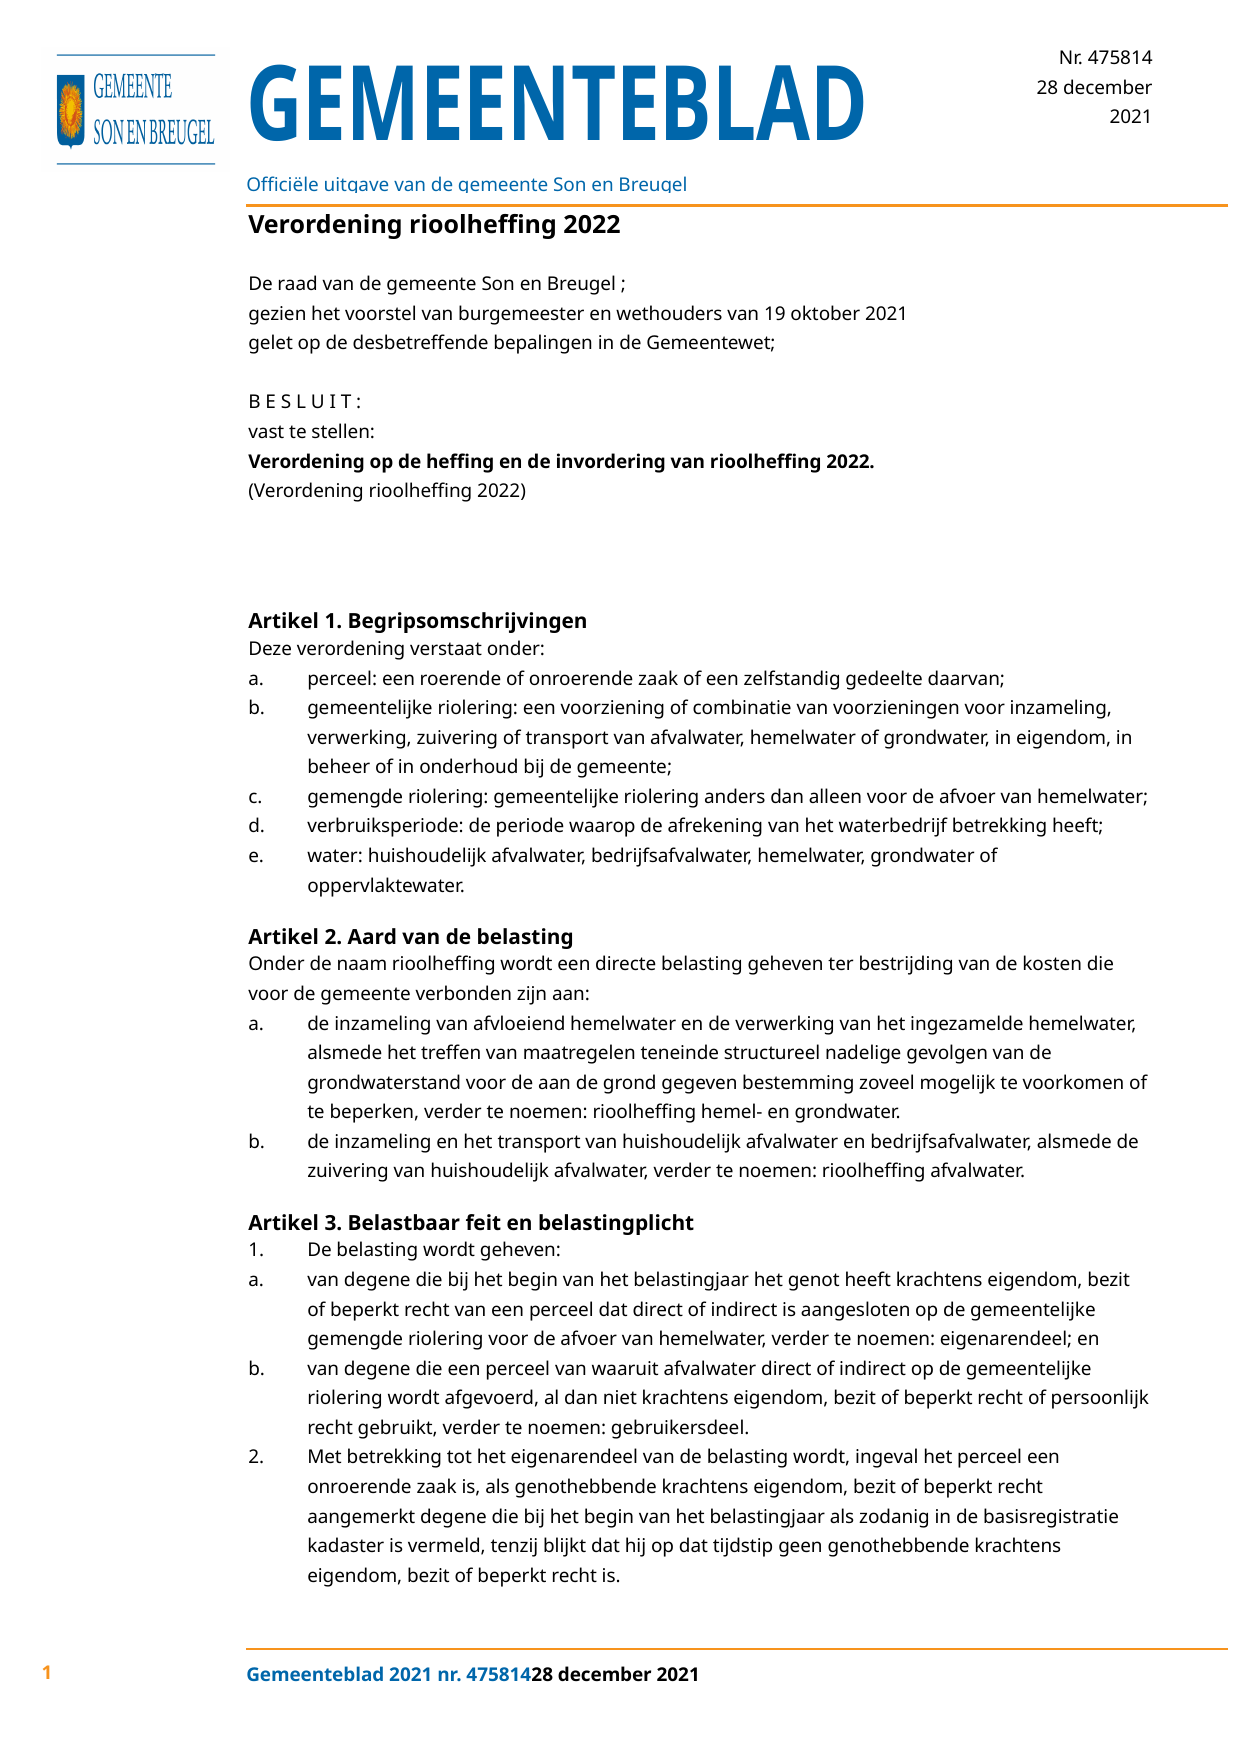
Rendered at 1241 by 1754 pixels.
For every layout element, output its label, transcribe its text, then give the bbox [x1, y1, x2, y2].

text (Verordening rioolheffing 2022) [248, 477, 1152, 503]
list gemeentelijke riolering: een voorziening of combinatie van voorzieningen voor inzameling, verwerking, zuivering of transport van afvalwater, hemelwater of grondwater, in eigendom, in beheer of in onderhoud bij de gemeente; [248, 694, 1152, 779]
list de inzameling en het transport van huishoudelijk afvalwater en bedrijfsafvalwater, alsmede de zuivering van huishoudelijk afvalwater, verder te noemen: rioolheffing afvalwater. [248, 1128, 1152, 1183]
list De belasting wordt geheven: [248, 1237, 1152, 1262]
list perceel: een roerende of onroerende zaak of een zelfstandig gedeelte daarvan; [248, 665, 1152, 690]
text gelet op de desbetreffende bepalingen in de Gemeentewet; [248, 329, 1152, 355]
text Artikel 1. Begripsomschrijvingen [248, 607, 1152, 635]
list de inzameling van afvloeiend hemelwater en de verwerking van het ingezamelde hemelwater, alsmede het treffen van maatregelen teneinde structureel nadelige gevolgen van de grondwaterstand voor de aan de grond gegeven bestemming zoveel mogelijk te voorkomen of te beperken, verder te noemen: rioolheffing hemel- en grondwater. [248, 1010, 1152, 1124]
list Met betrekking tot het eigenarendeel van de belasting wordt, ingeval het perceel een onroerende zaak is, als genothebbende krachtens eigendom, bezit of beperkt recht aangemerkt degene die bij het begin van het belastingjaar als zodanig in de basisregistratie kadaster is vermeld, tenzij blijkt dat hij op dat tijdstip geen genothebbende krachtens eigendom, bezit of beperkt recht is. [248, 1444, 1152, 1588]
text B E S L U I T : [248, 389, 1152, 414]
text De raad van de gemeente Son en Breugel ; [248, 270, 1152, 296]
text Deze verordening verstaat onder: [248, 635, 1152, 661]
text Artikel 2. Aard van de belasting [248, 922, 1152, 951]
picture [41, 47, 231, 172]
text Verordening rioolheffing 2022 [248, 207, 1152, 241]
list van degene die bij het begin van het belastingjaar het genot heeft krachtens eigendom, bezit of beperkt recht van een perceel dat direct of indirect is aangesloten op de gemeentelijke gemengde riolering voor de afvoer van hemelwater, verder te noemen: eigenarendeel; en [248, 1266, 1152, 1351]
text gezien het voorstel van burgemeester en wethouders van 19 oktober 2021 [248, 300, 1152, 326]
text Artikel 3. Belastbaar feit en belastingplicht [248, 1208, 1152, 1237]
list verbruiksperiode: de periode waarop de afrekening van het waterbedrijf betrekking heeft; [248, 813, 1152, 838]
list water: huishoudelijk afvalwater, bedrijfsafvalwater, hemelwater, grondwater of oppervlaktewater. [248, 842, 1152, 897]
text vast te stellen: [248, 418, 1152, 444]
text Onder de naam rioolheffing wordt een directe belasting geheven ter bestrijding van de kosten die voor de gemeente verbonden zijn aan: [248, 951, 1152, 1006]
list van degene die een perceel van waaruit afvalwater direct of indirect op de gemeentelijke riolering wordt afgevoerd, al dan niet krachtens eigendom, bezit of beperkt recht of persoonlijk recht gebruikt, verder te noemen: gebruikersdeel. [248, 1355, 1152, 1440]
list gemengde riolering: gemeentelijke riolering anders dan alleen voor de afvoer van hemelwater; [248, 783, 1152, 809]
text Verordening op de heffing en de invordering van rioolheffing 2022. [248, 448, 1152, 473]
